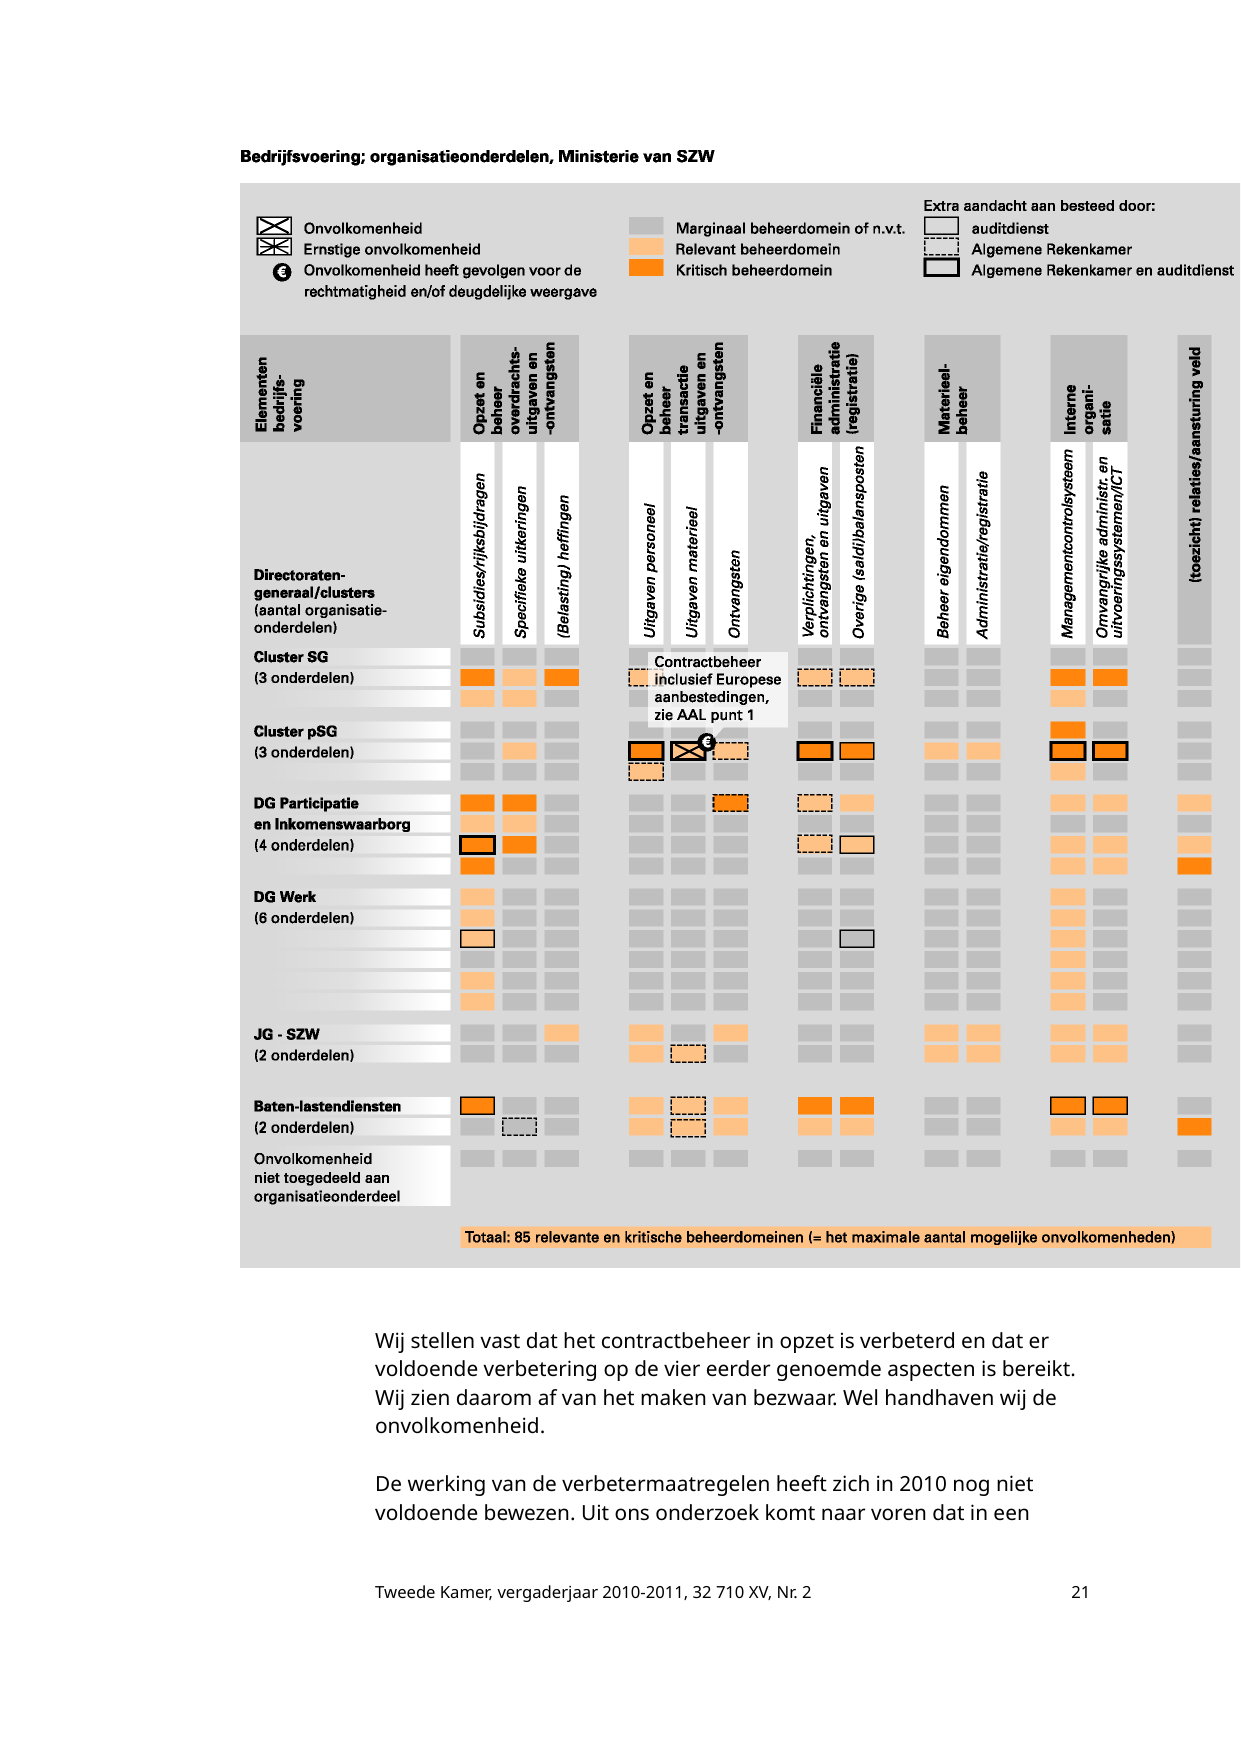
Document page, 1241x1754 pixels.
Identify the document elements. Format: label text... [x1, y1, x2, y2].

text De werking van de verbetermaatregelen heeft zich in 2010 nog niet voldoende bewezen. Uit ons onderzoek komt naar voren dat in een [375, 1469, 1090, 1526]
text Wij stellen vast dat het contractbeheer in opzet is verbeterd en dat er voldoende verbetering op de vier eerder genoemde aspecten is bereikt. Wij zien daarom af van het maken van bezwaar. Wel handhaven wij de onvolkomenheid. [375, 1326, 1090, 1439]
picture [240, 150, 1241, 1268]
